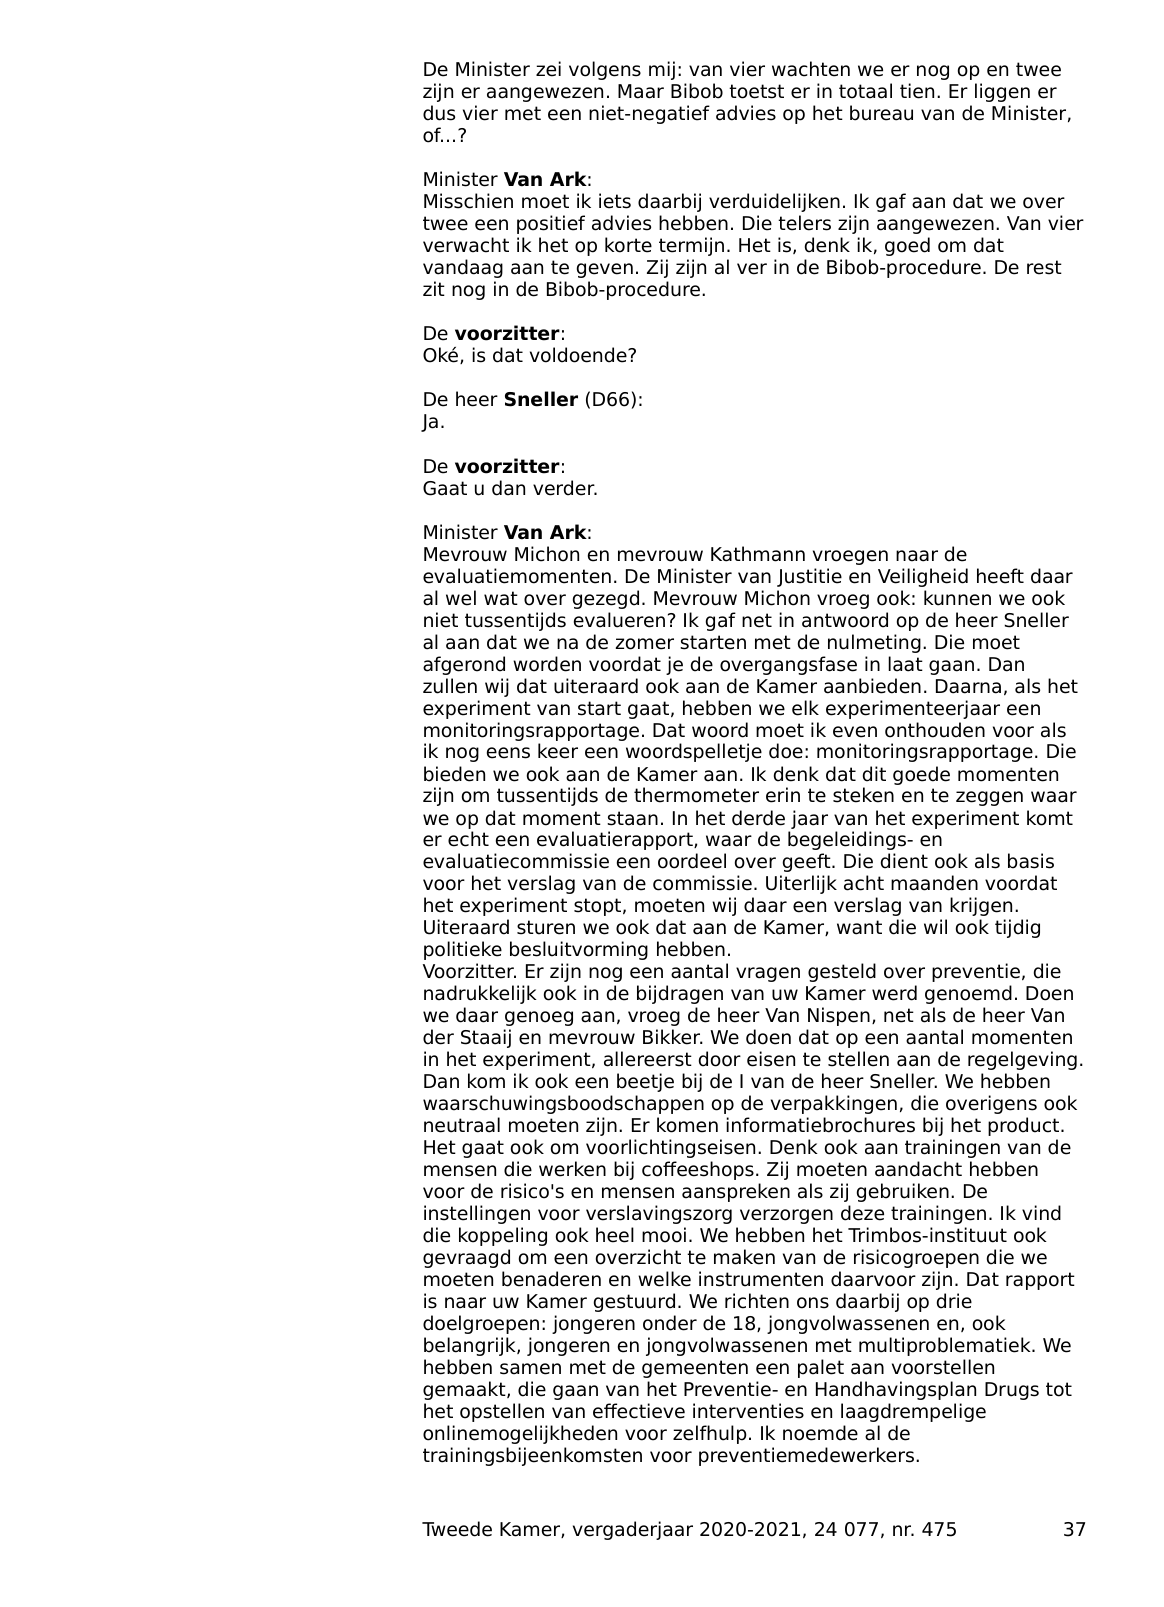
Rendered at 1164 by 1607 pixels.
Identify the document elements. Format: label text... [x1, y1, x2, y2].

text Minister Van Ark: [422, 169, 1087, 191]
text Misschien moet ik iets daarbij verduidelijken. Ik gaf aan dat we over twee een positief advies hebben. Die telers zijn aangewezen. Van vier verwacht ik het op korte termijn. Het is, denk ik, goed om dat vandaag aan te geven. Zij zijn al ver in de Bibob-procedure. De rest zit nog in de Bibob-procedure. [422, 191, 1087, 301]
text Minister Van Ark: [422, 522, 1087, 544]
text Oké, is dat voldoende? [422, 345, 1087, 367]
text Mevrouw Michon en mevrouw Kathmann vroegen naar de evaluatiemomenten. De Minister van Justitie en Veiligheid heeft daar al wel wat over gezegd. Mevrouw Michon vroeg ook: kunnen we ook niet tussentijds evalueren? Ik gaf net in antwoord op de heer Sneller al aan dat we na de zomer starten met de nulmeting. Die moet afgerond worden voordat je de overgangsfase in laat gaan. Dan zullen wij dat uiteraard ook aan de Kamer aanbieden. Daarna, als het experiment van start gaat, hebben we elk experimenteerjaar een monitoringsrapportage. Dat woord moet ik even onthouden voor als ik nog eens keer een woordspelletje doe: monitoringsrapportage. Die bieden we ook aan de Kamer aan. Ik denk dat dit goede momenten zijn om tussentijds de thermometer erin te steken en te zeggen waar we op dat moment staan. In het derde jaar van het experiment komt er echt een evaluatierapport, waar de begeleidings- en evaluatiecommissie een oordeel over geeft. Die dient ook als basis voor het verslag van de commissie. Uiterlijk acht maanden voordat het experiment stopt, moeten wij daar een verslag van krijgen. Uiteraard sturen we ook dat aan de Kamer, want die wil ook tijdig politieke besluitvorming hebben. [422, 544, 1087, 961]
text De voorzitter: [422, 456, 1087, 477]
text De Minister zei volgens mij: van vier wachten we er nog op en twee zijn er aangewezen. Maar Bibob toetst er in totaal tien. Er liggen er dus vier met een niet-negatief advies op het bureau van de Minister, of...? [422, 59, 1087, 147]
text Voorzitter. Er zijn nog een aantal vragen gesteld over preventie, die nadrukkelijk ook in de bijdragen van uw Kamer werd genoemd. Doen we daar genoeg aan, vroeg de heer Van Nispen, net als de heer Van der Staaij en mevrouw Bikker. We doen dat op een aantal momenten in het experiment, allereerst door eisen te stellen aan de regelgeving. Dan kom ik ook een beetje bij de I van de heer Sneller. We hebben waarschuwingsboodschappen op de verpakkingen, die overigens ook neutraal moeten zijn. Er komen informatiebrochures bij het product. Het gaat ook om voorlichtingseisen. Denk ook aan trainingen van de mensen die werken bij coffeeshops. Zij moeten aandacht hebben voor de risico's en mensen aanspreken als zij gebruiken. De instellingen voor verslavingszorg verzorgen deze trainingen. Ik vind die koppeling ook heel mooi. We hebben het Trimbos-instituut ook gevraagd om een overzicht te maken van de risicogroepen die we moeten benaderen en welke instrumenten daarvoor zijn. Dat rapport is naar uw Kamer gestuurd. We richten ons daarbij op drie doelgroepen: jongeren onder de 18, jongvolwassenen en, ook belangrijk, jongeren en jongvolwassenen met multiproblematiek. We hebben samen met de gemeenten een palet aan voorstellen gemaakt, die gaan van het Preventie- en Handhavingsplan Drugs tot het opstellen van effectieve interventies en laagdrempelige onlinemogelijkheden voor zelfhulp. Ik noemde al de trainingsbijeenkomsten voor preventiemedewerkers. [422, 961, 1087, 1467]
text Ja. [422, 411, 1087, 433]
text De heer Sneller (D66): [422, 389, 1087, 411]
text De voorzitter: [422, 323, 1087, 345]
text Gaat u dan verder. [422, 477, 1087, 499]
